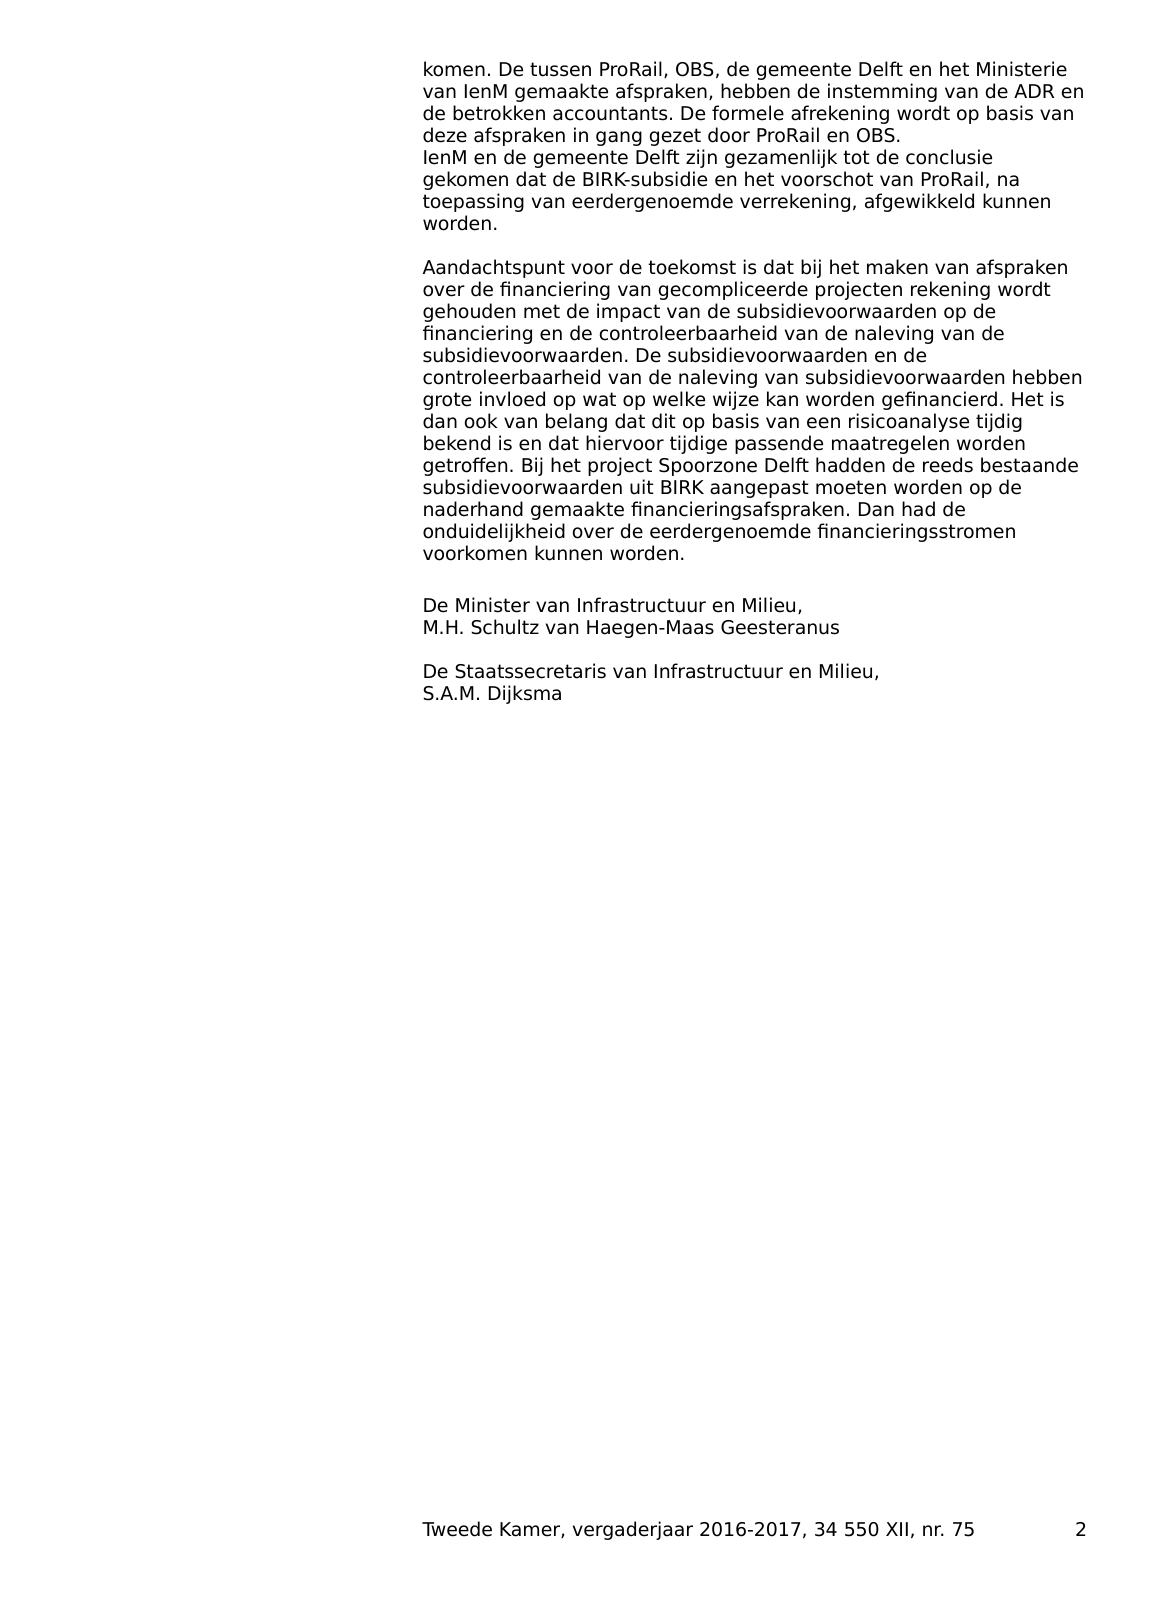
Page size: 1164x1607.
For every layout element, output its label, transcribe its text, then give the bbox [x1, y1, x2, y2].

text IenM en de gemeente Delft zijn gezamenlijk tot de conclusie gekomen dat de BIRK-subsidie en het voorschot van ProRail, na toepassing van eerdergenoemde verrekening, afgewikkeld kunnen worden. [422, 147, 1087, 235]
text Aandachtspunt voor de toekomst is dat bij het maken van afspraken over de financiering van gecompliceerde projecten rekening wordt gehouden met de impact van de subsidievoorwaarden op de financiering en de controleerbaarheid van de naleving van de subsidievoorwaarden. De subsidievoorwaarden en de controleerbaarheid van de naleving van subsidievoorwaarden hebben grote invloed op wat op welke wijze kan worden gefinancierd. Het is dan ook van belang dat dit op basis van een risicoanalyse tijdig bekend is en dat hiervoor tijdige passende maatregelen worden getroffen. Bij het project Spoorzone Delft hadden de reeds bestaande subsidievoorwaarden uit BIRK aangepast moeten worden op de naderhand gemaakte financieringsafspraken. Dan had de onduidelijkheid over de eerdergenoemde financieringsstromen voorkomen kunnen worden. [422, 257, 1087, 565]
text komen. De tussen ProRail, OBS, de gemeente Delft en het Ministerie van IenM gemaakte afspraken, hebben de instemming van de ADR en de betrokken accountants. De formele afrekening wordt op basis van deze afspraken in gang gezet door ProRail en OBS. [422, 59, 1087, 147]
text De Staatssecretaris van Infrastructuur en Milieu, S.A.M. Dijksma [422, 661, 1087, 705]
text De Minister van Infrastructuur en Milieu, M.H. Schultz van Haegen-Maas Geesteranus [422, 595, 1087, 639]
